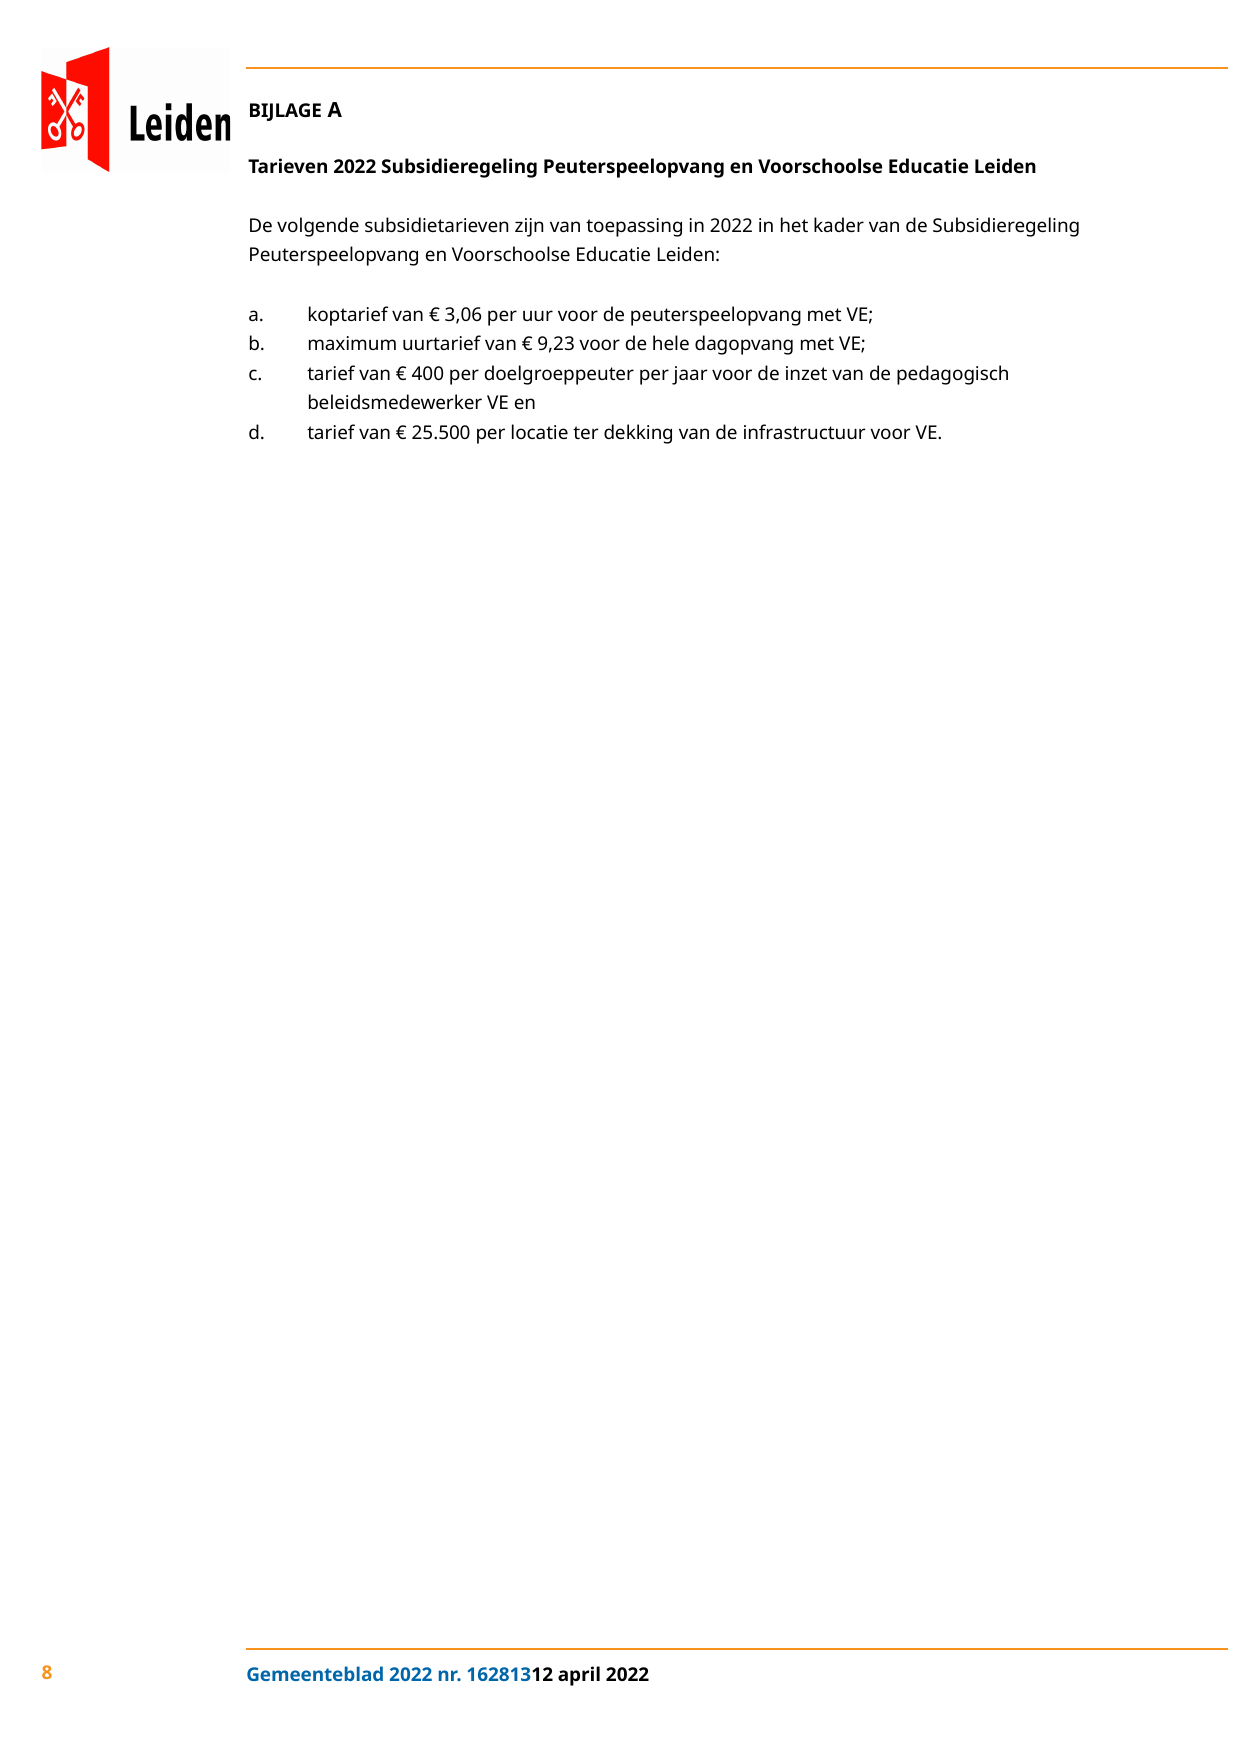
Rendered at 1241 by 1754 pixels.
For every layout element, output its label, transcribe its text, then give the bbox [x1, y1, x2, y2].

text De volgende subsidietarieven zijn van toepassing in 2022 in het kader van de Subsidieregeling Peuterspeelopvang en Voorschoolse Educatie Leiden: [248, 212, 1152, 267]
list koptarief van € 3,06 per uur voor de peuterspeelopvang met VE; [248, 301, 1152, 327]
picture [41, 47, 231, 172]
list tarief van € 25.500 per locatie ter dekking van de infrastructuur voor VE. [248, 419, 1152, 445]
list maximum uurtarief van € 9,23 voor de hele dagopvang met VE; [248, 330, 1152, 356]
text Tarieven 2022 Subsidieregeling Peuterspeelopvang en Voorschoolse Educatie Leiden [248, 153, 1152, 179]
list tarief van € 400 per doelgroeppeuter per jaar voor de inzet van de pedagogisch beleidsmedewerker VE en [248, 360, 1152, 415]
text BIJLAGE A [248, 95, 1152, 123]
